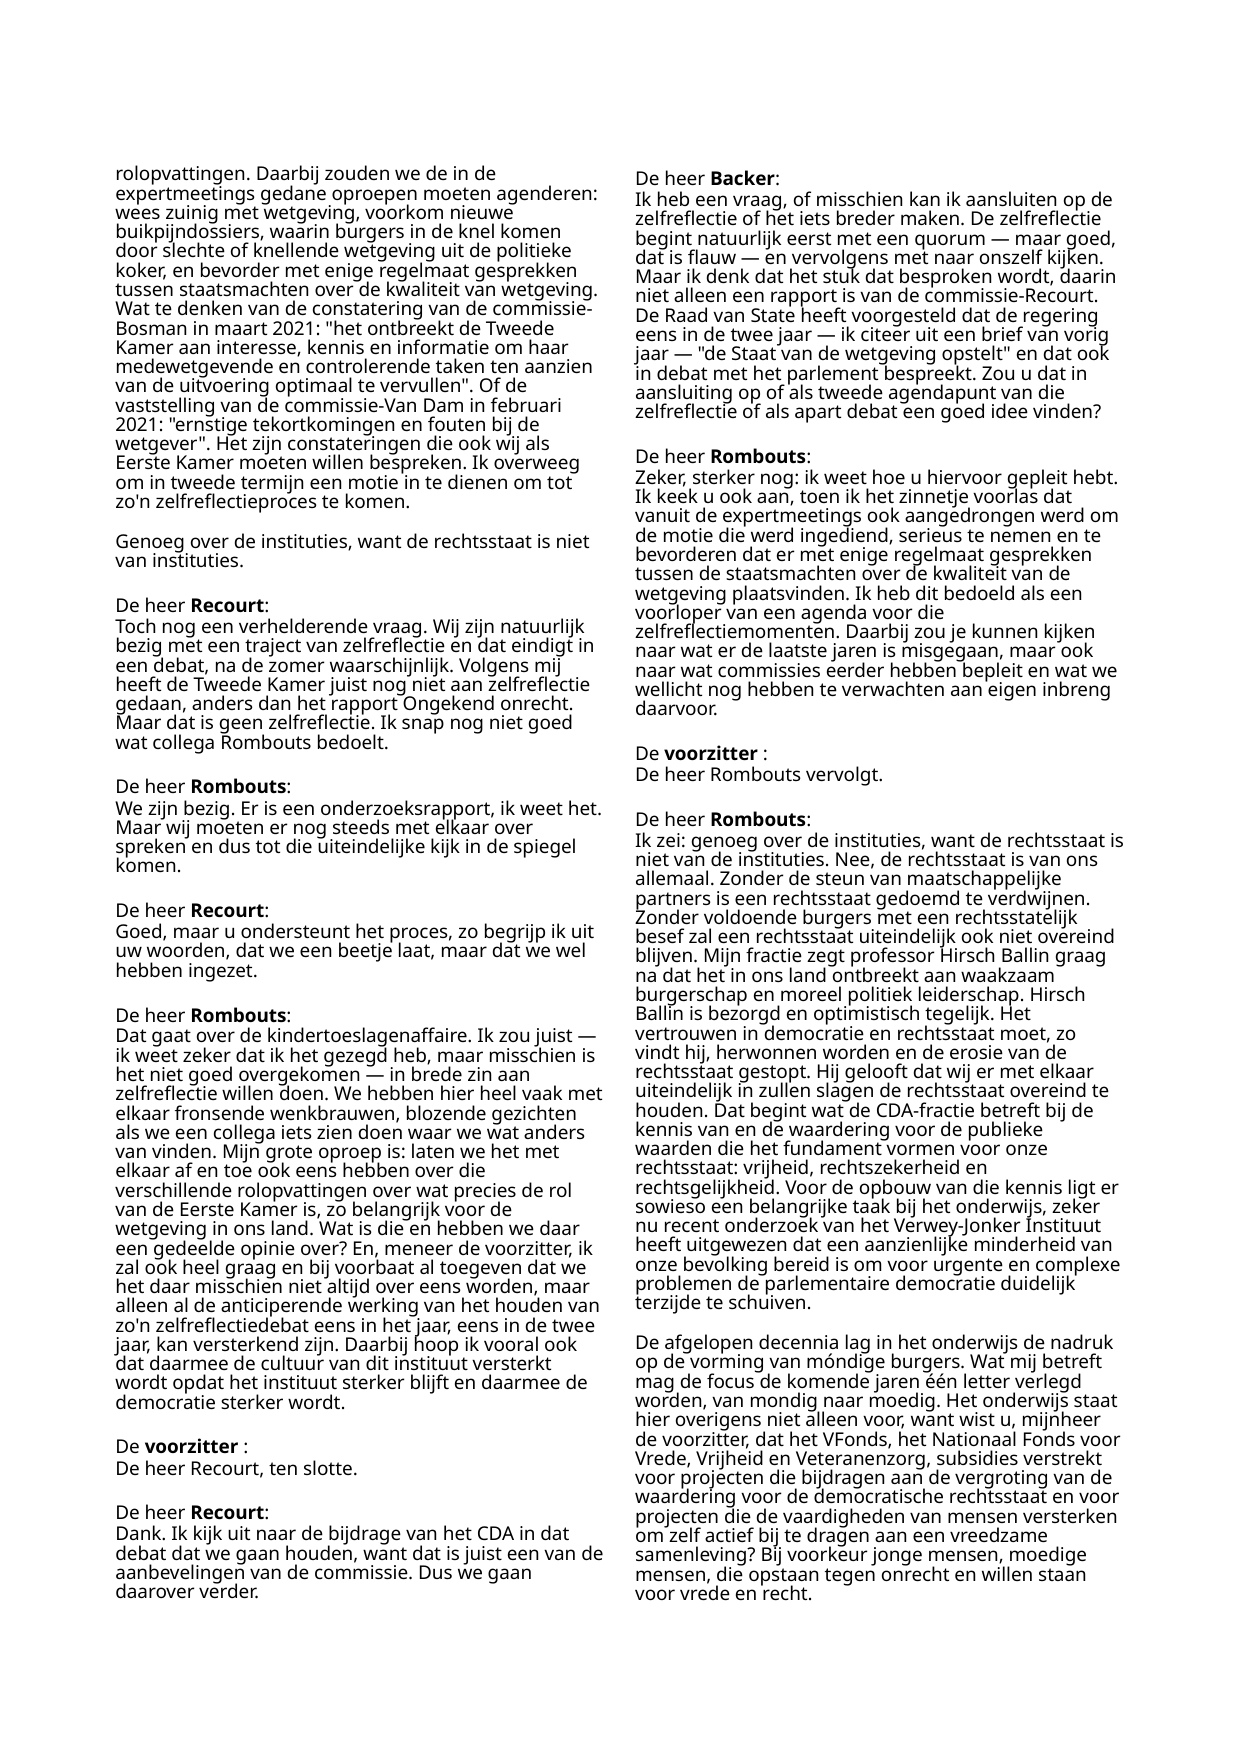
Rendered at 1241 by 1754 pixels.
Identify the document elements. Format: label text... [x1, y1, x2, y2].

text De afgelopen decennia lag in het onderwijs de nadruk op de vorming van móndige burgers. Wat mij betreft mag de focus de komende jaren één letter verlegd worden, van mondig naar moedig. Het onderwijs staat hier overigens niet alleen voor, want wist u, mijnheer de voorzitter, dat het VFonds, het Nationaal Fonds voor Vrede, Vrijheid en Veteranenzorg, subsidies verstrekt voor projecten die bijdragen aan de vergroting van de waardering voor de democratische rechtsstaat en voor projecten die de vaardigheden van mensen versterken om zelf actief bij te dragen aan een vreedzame samenleving? Bij voorkeur jonge mensen, moedige mensen, die opstaan tegen onrecht en willen staan voor vrede en recht. [635, 1334, 1125, 1604]
text De heer Recourt: [115, 592, 605, 618]
text We zijn bezig. Er is een onderzoeksrapport, ik weet het. Maar wij moeten er nog steeds met elkaar over spreken en dus tot die uiteindelijke kijk in de spiegel komen. [115, 799, 605, 877]
text Genoeg over de instituties, want de rechtsstaat is niet van instituties. [115, 533, 605, 571]
text De voorzitter : [115, 1434, 605, 1459]
text De heer Rombouts: [635, 806, 1125, 832]
text Ik zei: genoeg over de instituties, want de rechtsstaat is niet van de instituties. Nee, de rechtsstaat is van ons allemaal. Zonder de steun van maatschappelijke partners is een rechtsstaat gedoemd te verdwijnen. Zonder voldoende burgers met een rechtsstatelijk besef zal een rechtsstaat uiteindelijk ook niet overeind blijven. Mijn fractie zegt professor Hirsch Ballin graag na dat het in ons land ontbreekt aan waakzaam burgerschap en moreel politiek leiderschap. Hirsch Ballin is bezorgd en optimistisch tegelijk. Het vertrouwen in democratie en rechtsstaat moet, zo vindt hij, herwonnen worden en de erosie van de rechtsstaat gestopt. Hij gelooft dat wij er met elkaar uiteindelijk in zullen slagen de rechtsstaat overeind te houden. Dat begint wat de CDA-fractie betreft bij de kennis van en de waardering voor de publieke waarden die het fundament vormen voor onze rechtsstaat: vrijheid, rechtszekerheid en rechtsgelijkheid. Voor de opbouw van die kennis ligt er sowieso een belangrijke taak bij het onderwijs, zeker nu recent onderzoek van het Verwey-Jonker Instituut heeft uitgewezen dat een aanzienlijke minderheid van onze bevolking bereid is om voor urgente en complexe problemen de parlementaire democratie duidelijk terzijde te schuiven. [635, 832, 1125, 1313]
text De heer Recourt, ten slotte. [115, 1459, 605, 1479]
text Goed, maar u ondersteunt het proces, zo begrijp ik uit uw woorden, dat we een beetje laat, maar dat we wel hebben ingezet. [115, 923, 605, 981]
text De heer Backer: [635, 165, 1125, 191]
text De heer Rombouts: [115, 774, 605, 799]
text Dank. Ik kijk uit naar de bijdrage van het CDA in dat debat dat we gaan houden, want dat is juist een van de aanbevelingen van de commissie. Dus we gaan daarover verder. [115, 1525, 605, 1602]
text rolopvattingen. Daarbij zouden we de in de expertmeetings gedane oproepen moeten agenderen: wees zuinig met wetgeving, voorkom nieuwe buikpijndossiers, waarin burgers in de knel komen door slechte of knellende wetgeving uit de politieke koker, en bevorder met enige regelmaat gesprekken tussen staatsmachten over de kwaliteit van wetgeving. Wat te denken van de constatering van de commissie-Bosman in maart 2021: "het ontbreekt de Tweede Kamer aan interesse, kennis en informatie om haar medewetgevende en controlerende taken ten aanzien van de uitvoering optimaal te vervullen". Of de vaststelling van de commissie-Van Dam in februari 2021: "ernstige tekortkomingen en fouten bij de wetgever". Het zijn constateringen die ook wij als Eerste Kamer moeten willen bespreken. Ik overweeg om in tweede termijn een motie in te dienen om tot zo'n zelfreflectieproces te komen. [115, 165, 605, 512]
text De heer Recourt: [115, 897, 605, 923]
text De voorzitter : [635, 740, 1125, 766]
text De heer Recourt: [115, 1499, 605, 1525]
text De heer Rombouts: [115, 1002, 605, 1027]
text Dat gaat over de kindertoeslagenaffaire. Ik zou juist — ik weet zeker dat ik het gezegd heb, maar misschien is het niet goed overgekomen — in brede zin aan zelfreflectie willen doen. We hebben hier heel vaak met elkaar fronsende wenkbrauwen, blozende gezichten als we een collega iets zien doen waar we wat anders van vinden. Mijn grote oproep is: laten we het met elkaar af en toe ook eens hebben over die verschillende rolopvattingen over wat precies de rol van de Eerste Kamer is, zo belangrijk voor de wetgeving in ons land. Wat is die en hebben we daar een gedeelde opinie over? En, meneer de voorzitter, ik zal ook heel graag en bij voorbaat al toegeven dat we het daar misschien niet altijd over eens worden, maar alleen al de anticiperende werking van het houden van zo'n zelfreflectiedebat eens in het jaar, eens in de twee jaar, kan versterkend zijn. Daarbij hoop ik vooral ook dat daarmee de cultuur van dit instituut versterkt wordt opdat het instituut sterker blijft en daarmee de democratie sterker wordt. [115, 1027, 605, 1413]
text De heer Rombouts vervolgt. [635, 766, 1125, 785]
text Toch nog een verhelderende vraag. Wij zijn natuurlijk bezig met een traject van zelfreflectie en dat eindigt in een debat, na de zomer waarschijnlijk. Volgens mij heeft de Tweede Kamer juist nog niet aan zelfreflectie gedaan, anders dan het rapport Ongekend onrecht. Maar dat is geen zelfreflectie. Ik snap nog niet goed wat collega Rombouts bedoelt. [115, 618, 605, 753]
text Zeker, sterker nog: ik weet hoe u hiervoor gepleit hebt. Ik keek u ook aan, toen ik het zinnetje voorlas dat vanuit de expertmeetings ook aangedrongen werd om de motie die werd ingediend, serieus te nemen en te bevorderen dat er met enige regelmaat gesprekken tussen de staatsmachten over de kwaliteit van de wetgeving plaatsvinden. Ik heb dit bedoeld als een voorloper van een agenda voor die zelfreflectiemomenten. Daarbij zou je kunnen kijken naar wat er de laatste jaren is misgegaan, maar ook naar wat commissies eerder hebben bepleit en wat we wellicht nog hebben te verwachten aan eigen inbreng daarvoor. [635, 469, 1125, 719]
text De heer Rombouts: [635, 443, 1125, 469]
text Ik heb een vraag, of misschien kan ik aansluiten op de zelfreflectie of het iets breder maken. De zelfreflectie begint natuurlijk eerst met een quorum — maar goed, dat is flauw — en vervolgens met naar onszelf kijken. Maar ik denk dat het stuk dat besproken wordt, daarin niet alleen een rapport is van de commissie-Recourt. De Raad van State heeft voorgesteld dat de regering eens in de twee jaar — ik citeer uit een brief van vorig jaar — "de Staat van de wetgeving opstelt" en dat ook in debat met het parlement bespreekt. Zou u dat in aansluiting op of als tweede agendapunt van die zelfreflectie of als apart debat een goed idee vinden? [635, 191, 1125, 422]
